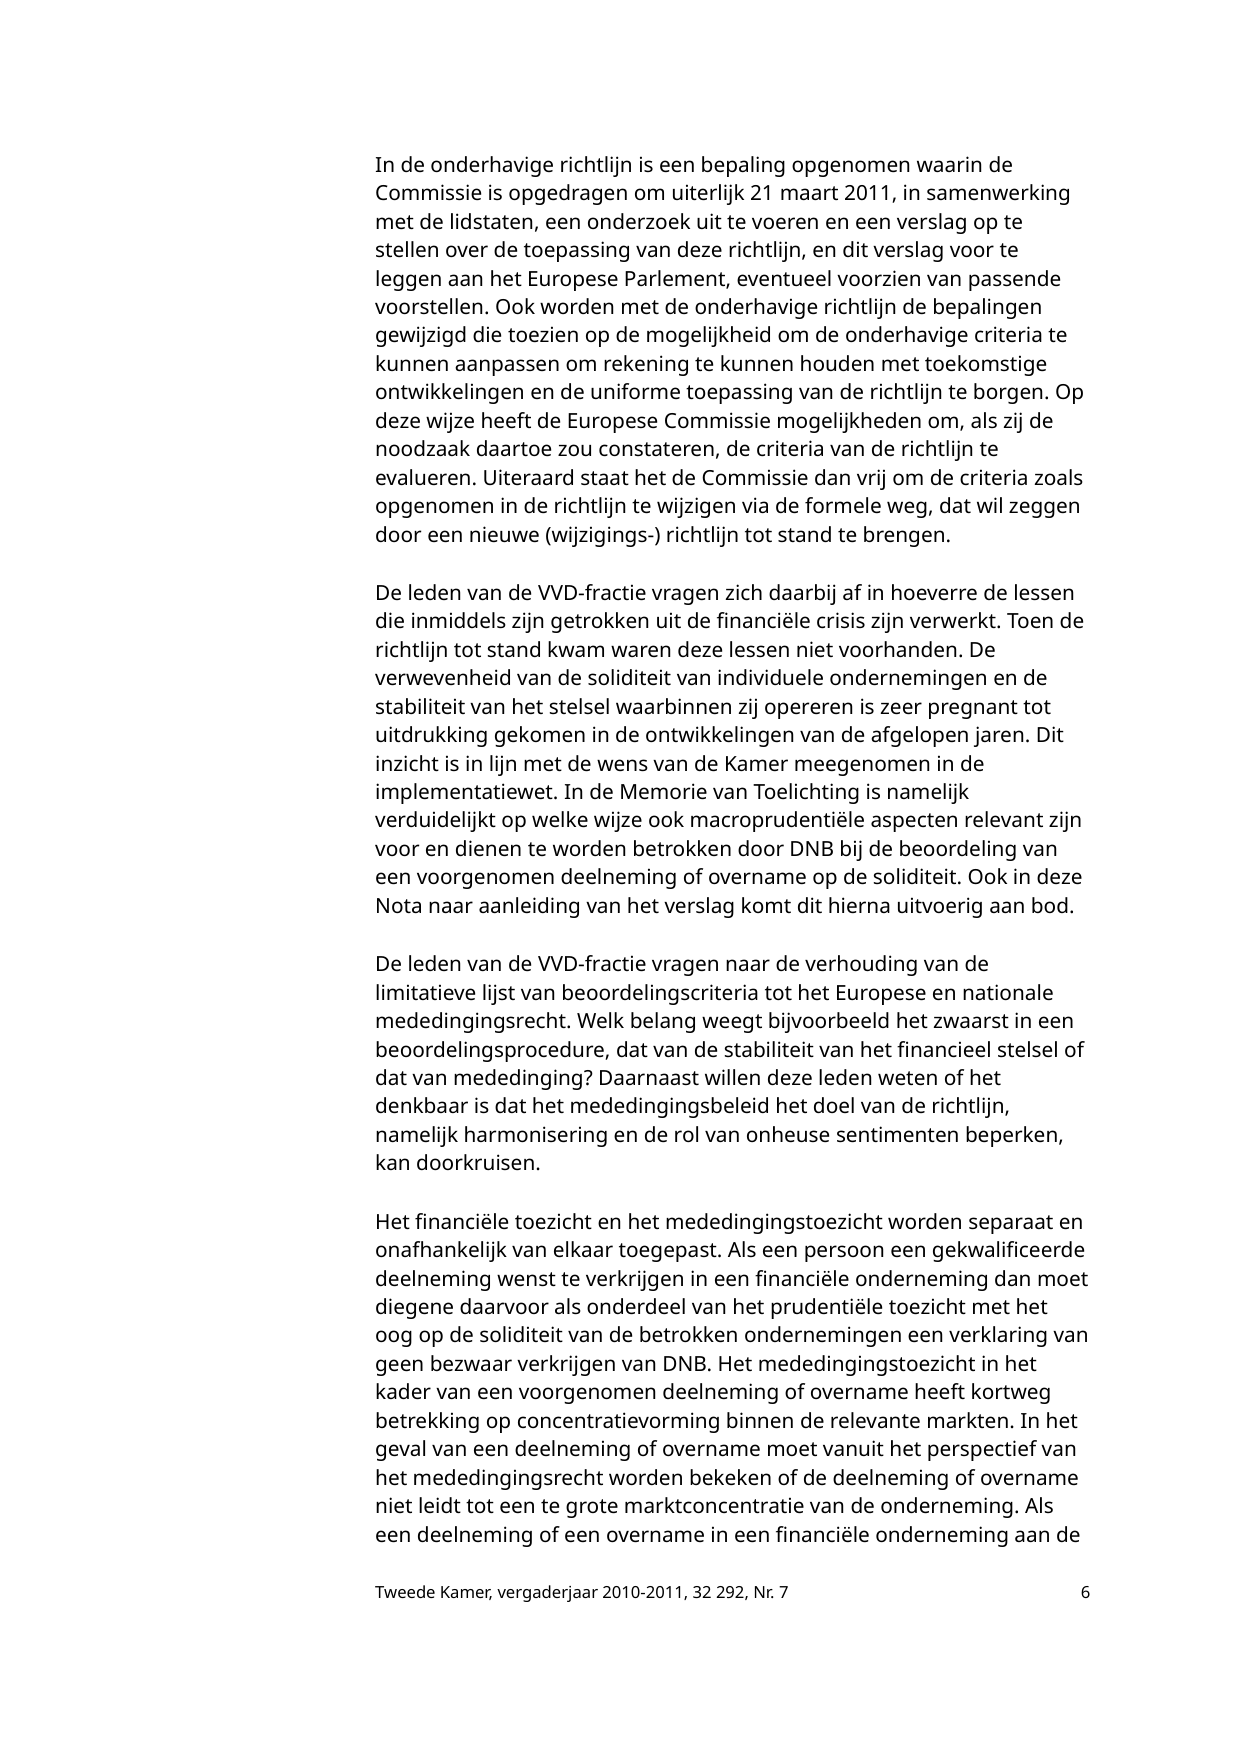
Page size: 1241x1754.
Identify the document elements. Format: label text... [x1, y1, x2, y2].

text De leden van de VVD-fractie vragen zich daarbij af in hoeverre de lessen die inmiddels zijn getrokken uit de financiële crisis zijn verwerkt. Toen de richtlijn tot stand kwam waren deze lessen niet voorhanden. De verwevenheid van de soliditeit van individuele ondernemingen en de stabiliteit van het stelsel waarbinnen zij opereren is zeer pregnant tot uitdrukking gekomen in de ontwikkelingen van de afgelopen jaren. Dit inzicht is in lijn met de wens van de Kamer meegenomen in de implementatiewet. In de Memorie van Toelichting is namelijk verduidelijkt op welke wijze ook macroprudentiële aspecten relevant zijn voor en dienen te worden betrokken door DNB bij de beoordeling van een voorgenomen deelneming of overname op de soliditeit. Ook in deze Nota naar aanleiding van het verslag komt dit hierna uitvoerig aan bod. [375, 578, 1090, 919]
text Het financiële toezicht en het mededingingstoezicht worden separaat en onafhankelijk van elkaar toegepast. Als een persoon een gekwalificeerde deelneming wenst te verkrijgen in een financiële onderneming dan moet diegene daarvoor als onderdeel van het prudentiële toezicht met het oog op de soliditeit van de betrokken ondernemingen een verklaring van geen bezwaar verkrijgen van DNB. Het mededingingstoezicht in het kader van een voorgenomen deelneming of overname heeft kortweg betrekking op concentratievorming binnen de relevante markten. In het geval van een deelneming of overname moet vanuit het perspectief van het mededingingsrecht worden bekeken of de deelneming of overname niet leidt tot een te grote marktconcentratie van de onderneming. Als een deelneming of een overname in een financiële onderneming aan de [375, 1207, 1090, 1548]
text De leden van de VVD-fractie vragen naar de verhouding van de limitatieve lijst van beoordelingscriteria tot het Europese en nationale mededingingsrecht. Welk belang weegt bijvoorbeeld het zwaarst in een beoordelingsprocedure, dat van de stabiliteit van het financieel stelsel of dat van mededinging? Daarnaast willen deze leden weten of het denkbaar is dat het mededingingsbeleid het doel van de richtlijn, namelijk harmonisering en de rol van onheuse sentimenten beperken, kan doorkruisen. [375, 949, 1090, 1177]
text In de onderhavige richtlijn is een bepaling opgenomen waarin de Commissie is opgedragen om uiterlijk 21 maart 2011, in samenwerking met de lidstaten, een onderzoek uit te voeren en een verslag op te stellen over de toepassing van deze richtlijn, en dit verslag voor te leggen aan het Europese Parlement, eventueel voorzien van passende voorstellen. Ook worden met de onderhavige richtlijn de bepalingen gewijzigd die toezien op de mogelijkheid om de onderhavige criteria te kunnen aanpassen om rekening te kunnen houden met toekomstige ontwikkelingen en de uniforme toepassing van de richtlijn te borgen. Op deze wijze heeft de Europese Commissie mogelijkheden om, als zij de noodzaak daartoe zou constateren, de criteria van de richtlijn te evalueren. Uiteraard staat het de Commissie dan vrij om de criteria zoals opgenomen in de richtlijn te wijzigen via de formele weg, dat wil zeggen door een nieuwe (wijzigings-) richtlijn tot stand te brengen. [375, 150, 1090, 548]
